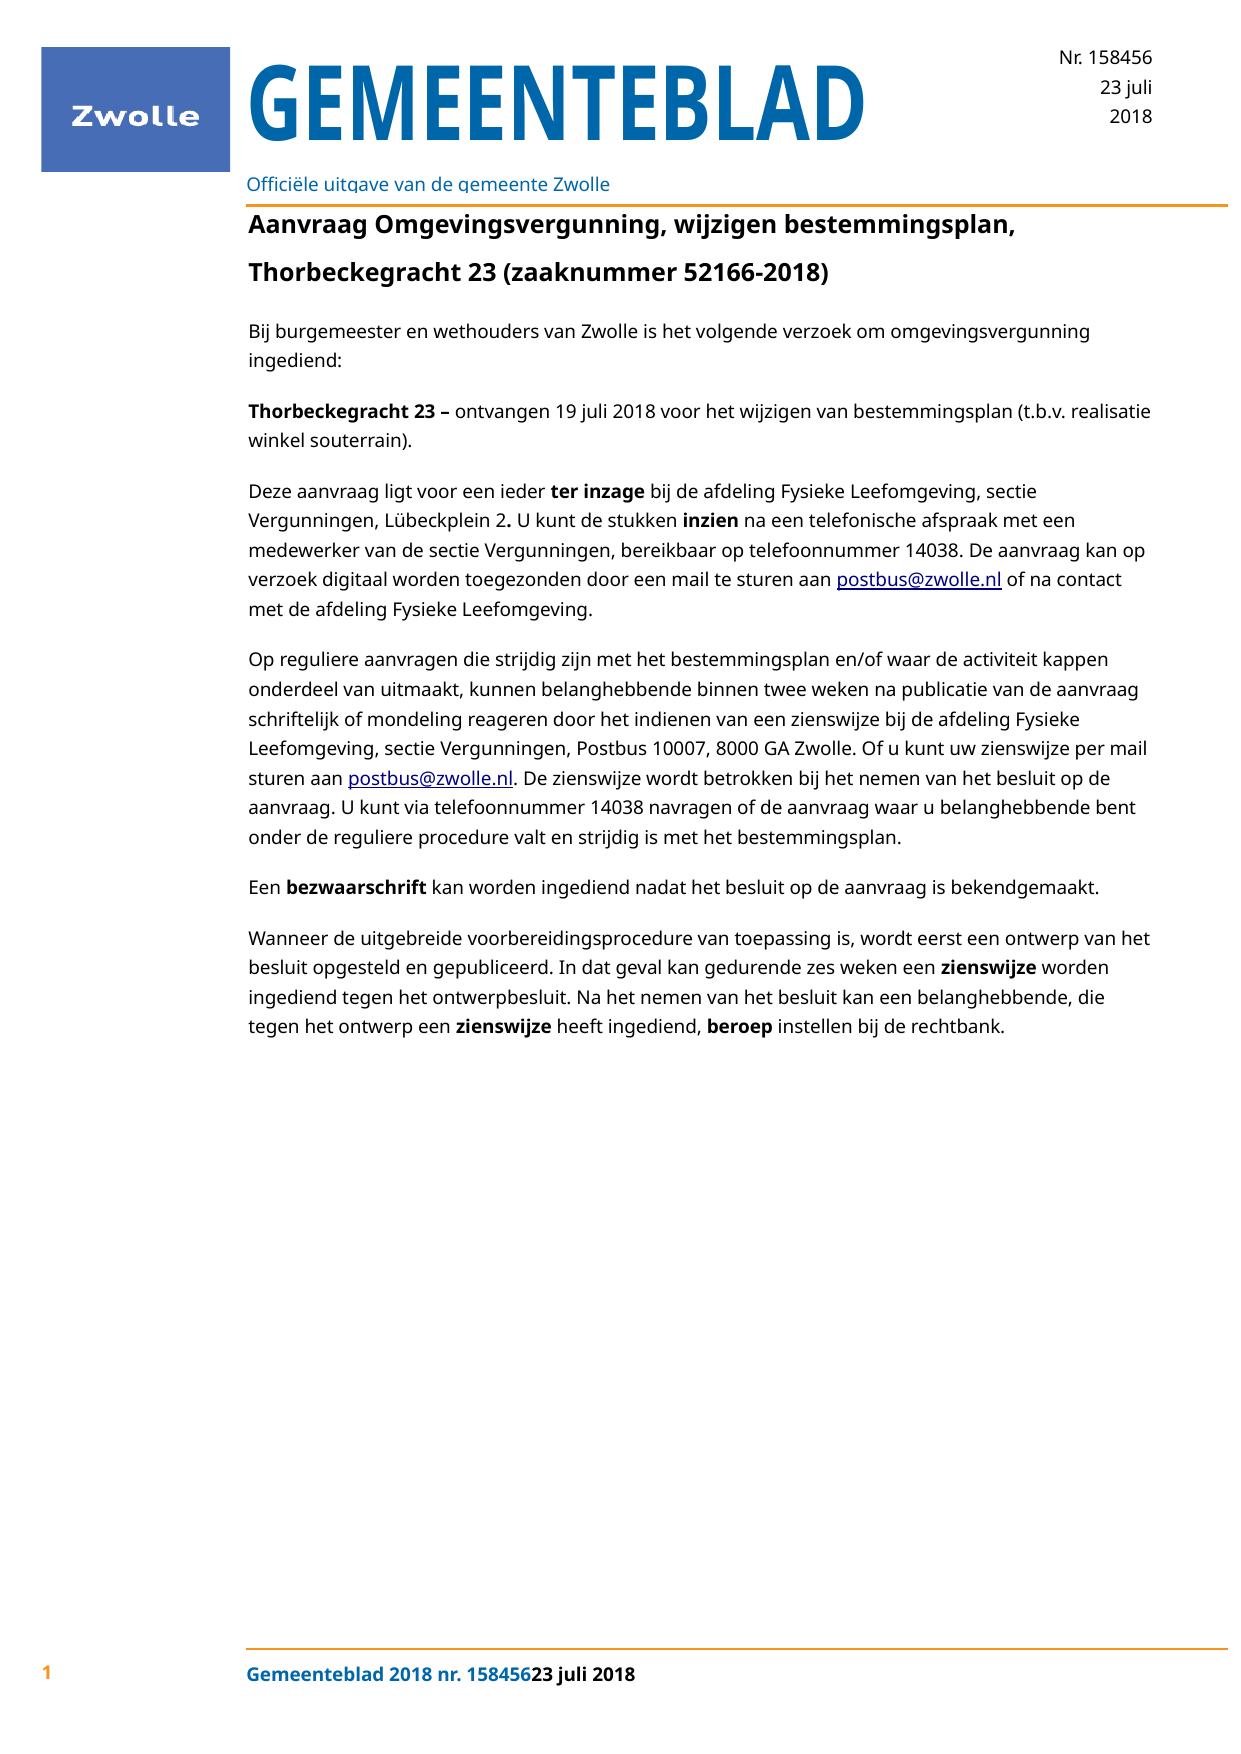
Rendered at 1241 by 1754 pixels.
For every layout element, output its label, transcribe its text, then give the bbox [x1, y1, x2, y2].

text Op reguliere aanvragen die strijdig zijn met het bestemmingsplan en/of waar de activiteit kappen onderdeel van uitmaakt, kunnen belanghebbende binnen twee weken na publicatie van de aanvraag schriftelijk of mondeling reageren door het indienen van een zienswijze bij de afdeling Fysieke Leefomgeving, sectie Vergunningen, Postbus 10007, 8000 GA Zwolle. Of u kunt uw zienswijze per mail sturen aan postbus@zwolle.nl. De zienswijze wordt betrokken bij het nemen van het besluit op de aanvraag. U kunt via telefoonnummer 14038 navragen of de aanvraag waar u belanghebbende bent onder de reguliere procedure valt en strijdig is met het bestemmingsplan. [248, 647, 1152, 850]
text Aanvraag Omgevingsvergunning, wijzigen bestemmingsplan, Thorbeckegracht 23 (zaaknummer 52166-2018) [248, 207, 1152, 288]
text Bij burgemeester en wethouders van Zwolle is het volgende verzoek om omgevingsvergunning ingediend: [248, 318, 1152, 373]
text Deze aanvraag ligt voor een ieder ter inzage bij de afdeling Fysieke Leefomgeving, sectie Vergunningen, Lübeckplein 2. U kunt de stukken inzien na een telefonische afspraak met een medewerker van de sectie Vergunningen, bereikbaar op telefoonnummer 14038. De aanvraag kan op verzoek digitaal worden toegezonden door een mail te sturen aan postbus@zwolle.nl of na contact met de afdeling Fysieke Leefomgeving. [248, 478, 1152, 622]
text Wanneer de uitgebreide voorbereidingsprocedure van toepassing is, wordt eerst een ontwerp van het besluit opgesteld en gepubliceerd. In dat geval kan gedurende zes weken een zienswijze worden ingediend tegen het ontwerpbesluit. Na het nemen van het besluit kan een belanghebbende, die tegen het ontwerp een zienswijze heeft ingediend, beroep instellen bij de rechtbank. [248, 925, 1152, 1039]
text Een bezwaarschrift kan worden ingediend nadat het besluit op de aanvraag is bekendgemaakt. [248, 874, 1152, 900]
picture [41, 47, 231, 172]
text Thorbeckegracht 23 – ontvangen 19 juli 2018 voor het wijzigen van bestemmingsplan (t.b.v. realisatie winkel souterrain). [248, 398, 1152, 453]
